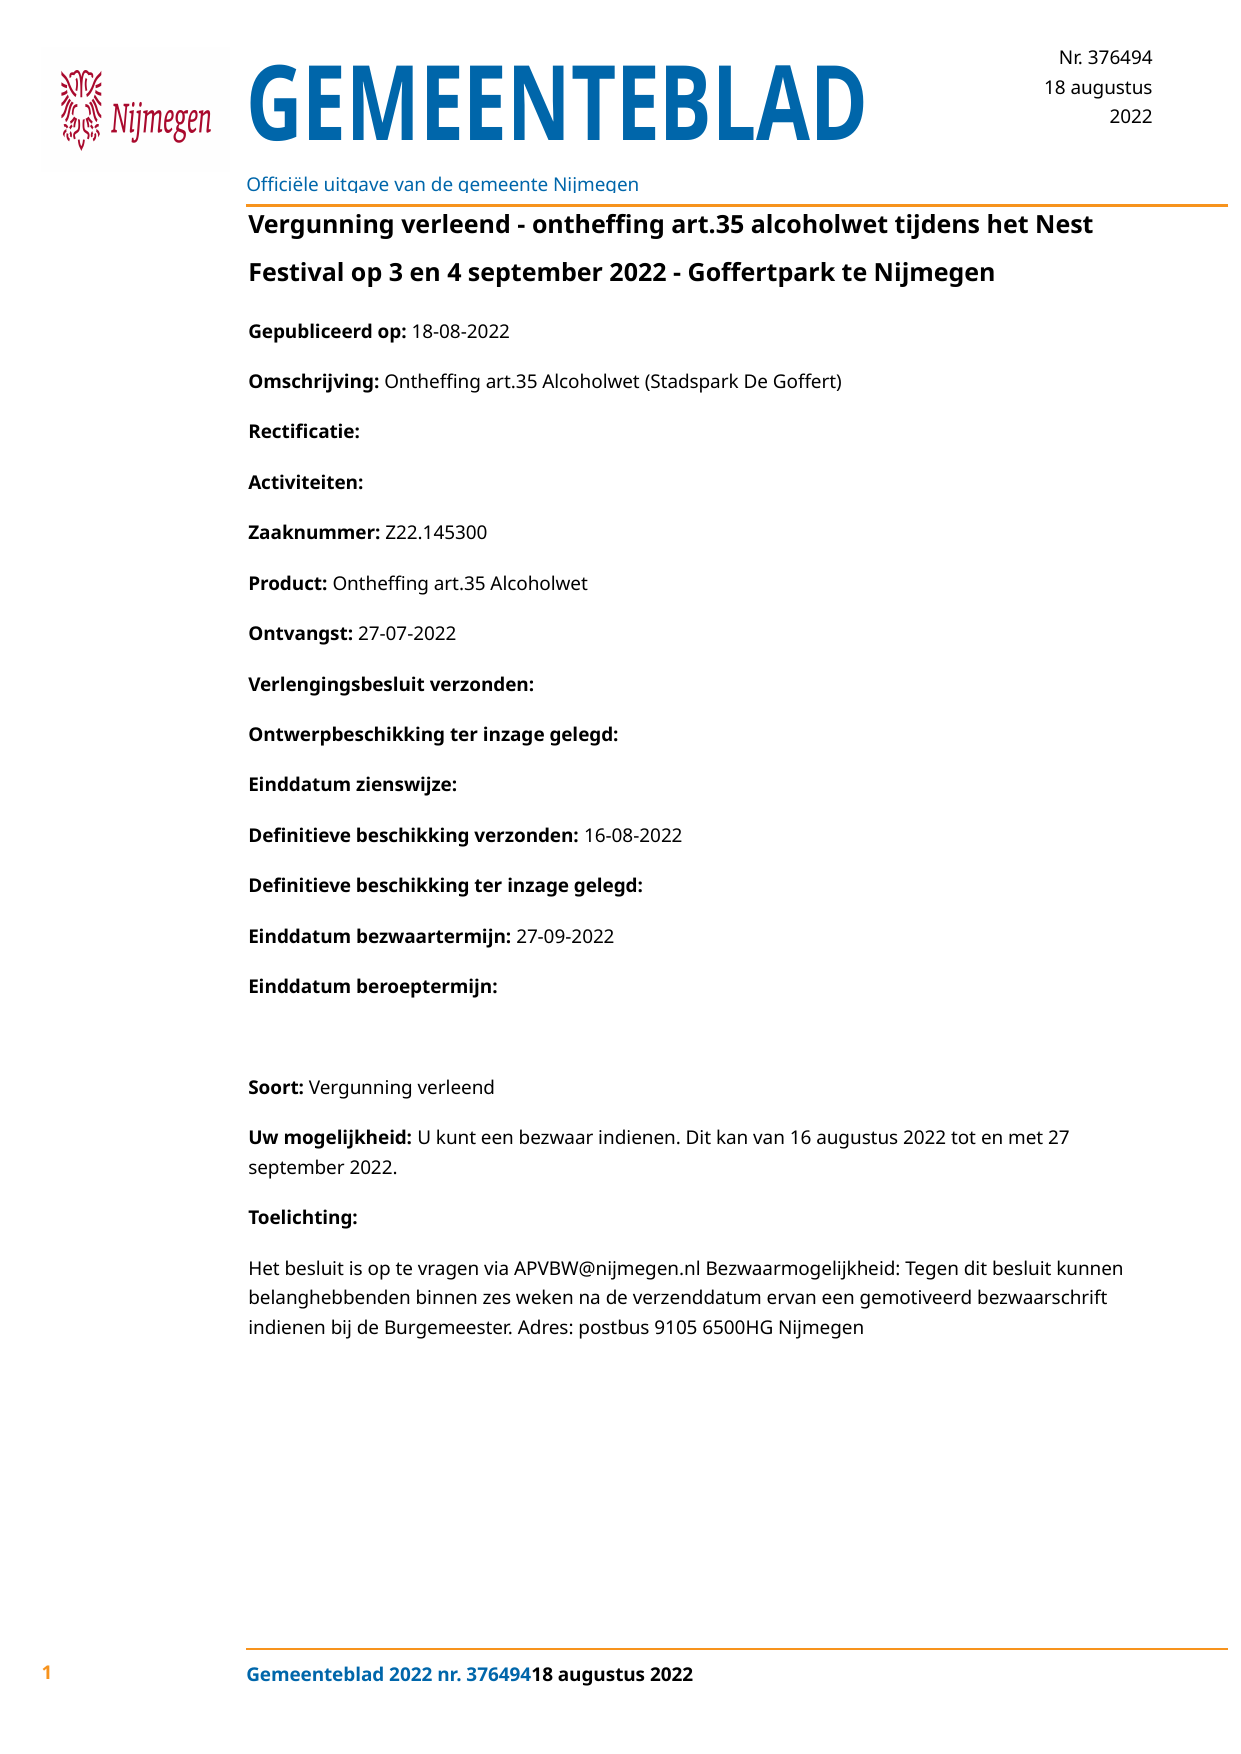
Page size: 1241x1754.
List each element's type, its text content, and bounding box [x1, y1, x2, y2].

text Zaaknummer: Z22.145300 [248, 519, 1152, 545]
text Einddatum zienswijze: [248, 772, 1152, 797]
text Ontwerpbeschikking ter inzage gelegd: [248, 721, 1152, 747]
text Ontvangst: 27-07-2022 [248, 620, 1152, 646]
text Rectificatie: [248, 419, 1152, 444]
text Einddatum bezwaartermijn: 27-09-2022 [248, 923, 1152, 949]
picture [41, 47, 231, 172]
text Gepubliceerd op: 18-08-2022 [248, 318, 1152, 344]
text Uw mogelijkheid: U kunt een bezwaar indienen. Dit kan van 16 augustus 2022 tot en met 27 september 2022. [248, 1124, 1152, 1180]
text Het besluit is op te vragen via APVBW@nijmegen.nl Bezwaarmogelijkheid: Tegen dit besluit kunnen belanghebbenden binnen zes weken na de verzenddatum ervan een gemotiveerd bezwaarschrift indienen bij de Burgemeester. Adres: postbus 9105 6500HG Nijmegen [248, 1255, 1152, 1340]
text Activiteiten: [248, 469, 1152, 495]
text Toelichting: [248, 1204, 1152, 1230]
text Vergunning verleend - ontheffing art.35 alcoholwet tijdens het Nest Festival op 3 en 4 september 2022 - Goffertpark te Nijmegen [248, 207, 1152, 288]
text Einddatum beroeptermijn: [248, 973, 1152, 999]
text Product: Ontheffing art.35 Alcoholwet [248, 570, 1152, 596]
text Verlengingsbesluit verzonden: [248, 671, 1152, 697]
text Definitieve beschikking verzonden: 16-08-2022 [248, 822, 1152, 848]
text Omschrijving: Ontheffing art.35 Alcoholwet (Stadspark De Goffert) [248, 368, 1152, 394]
text Soort: Vergunning verleend [248, 1074, 1152, 1100]
text Definitieve beschikking ter inzage gelegd: [248, 872, 1152, 898]
